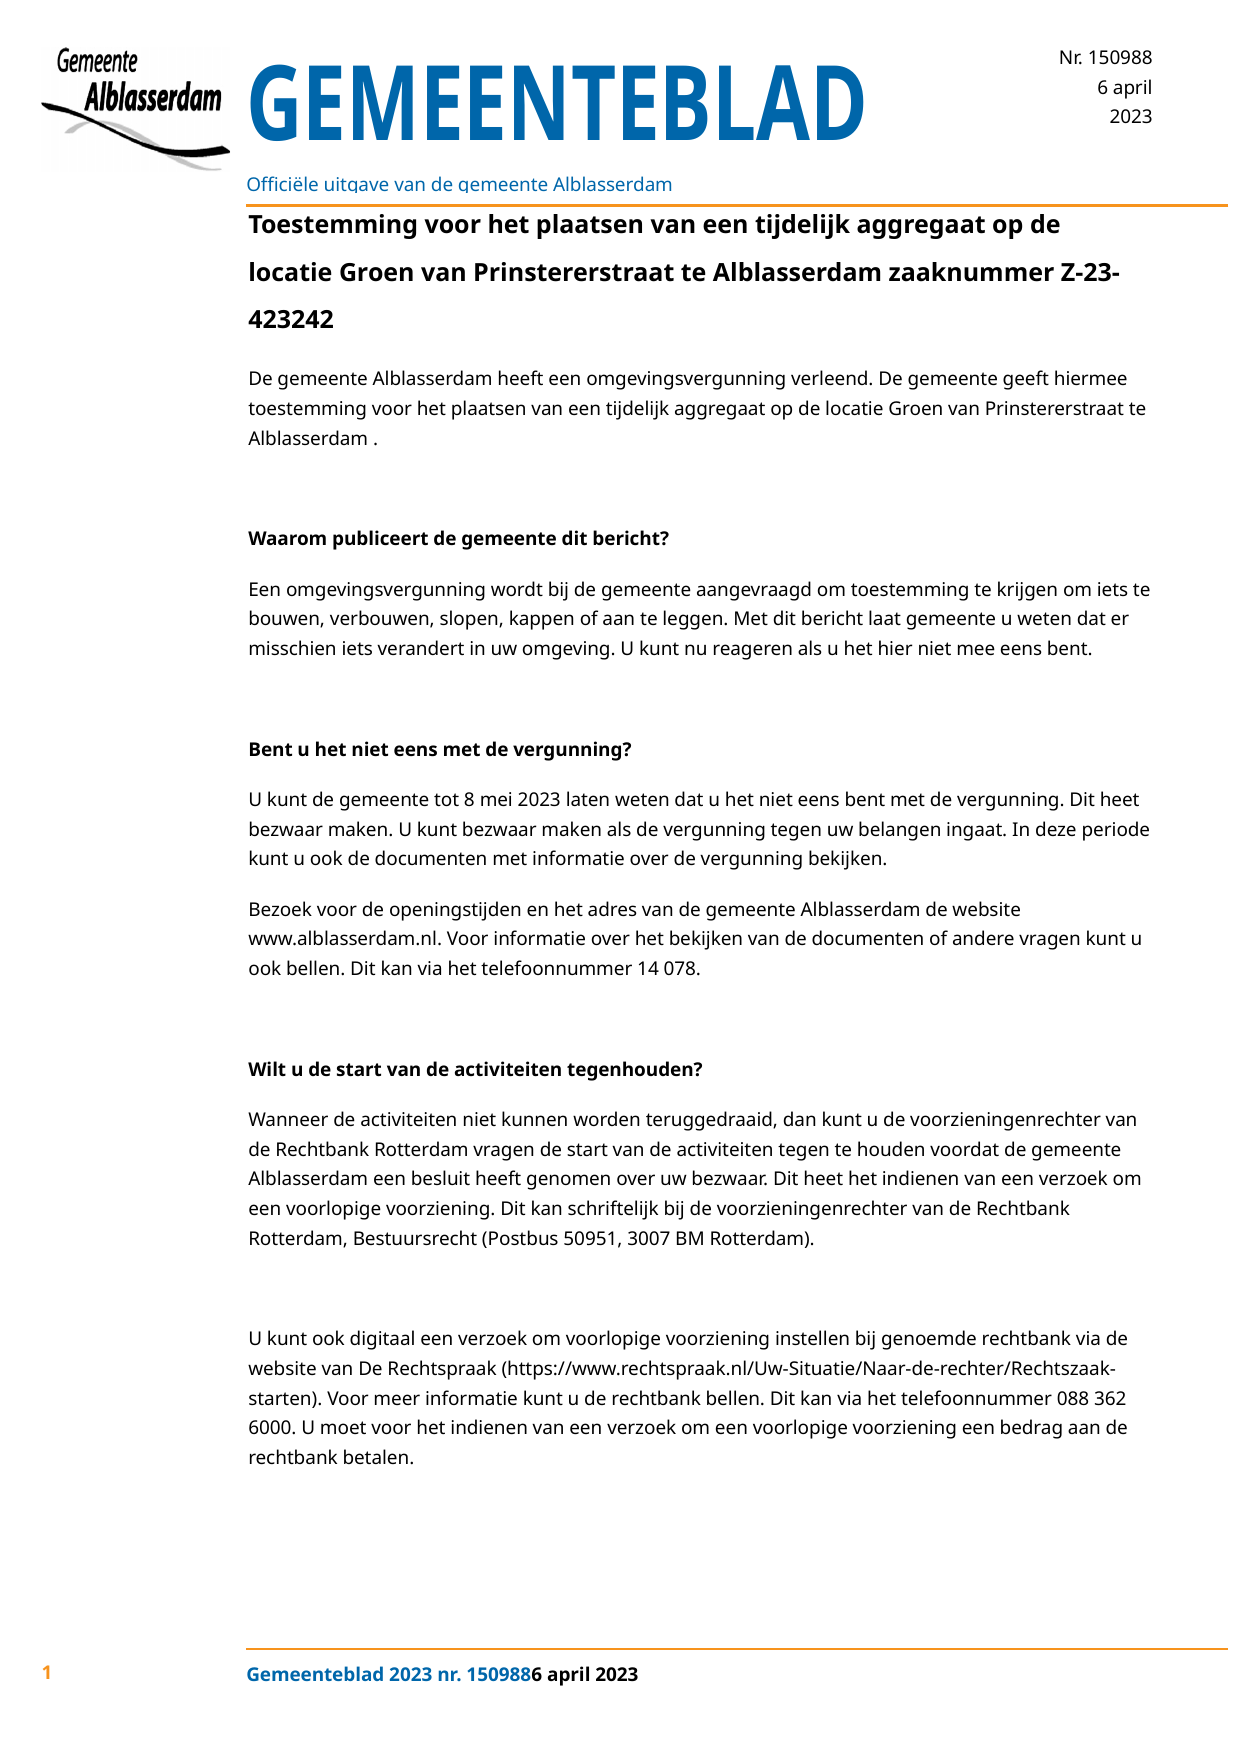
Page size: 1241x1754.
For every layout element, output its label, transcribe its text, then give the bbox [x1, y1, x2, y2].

text U kunt de gemeente tot 8 mei 2023 laten weten dat u het niet eens bent met de vergunning. Dit heet bezwaar maken. U kunt bezwaar maken als de vergunning tegen uw belangen ingaat. In deze periode kunt u ook de documenten met informatie over de vergunning bekijken. [248, 786, 1152, 871]
picture [41, 47, 231, 172]
text U kunt ook digitaal een verzoek om voorlopige voorziening instellen bij genoemde rechtbank via de website van De Rechtspraak (https://www.rechtspraak.nl/Uw-Situatie/Naar-de-rechter/Rechtszaak-starten). Voor meer informatie kunt u de rechtbank bellen. Dit kan via het telefoonnummer 088 362 6000. U moet voor het indienen van een verzoek om een voorlopige voorziening een bedrag aan de rechtbank betalen. [248, 1326, 1152, 1469]
text Wilt u de start van de activiteiten tegenhouden? [248, 1056, 1152, 1082]
text Een omgevingsvergunning wordt bij de gemeente aangevraagd om toestemming te krijgen om iets te bouwen, verbouwen, slopen, kappen of aan te leggen. Met dit bericht laat gemeente u weten dat er misschien iets verandert in uw omgeving. U kunt nu reageren als u het hier niet mee eens bent. [248, 576, 1152, 661]
text Bent u het niet eens met de vergunning? [248, 736, 1152, 762]
text Wanneer de activiteiten niet kunnen worden teruggedraaid, dan kunt u de voorzieningenrechter van de Rechtbank Rotterdam vragen de start van de activiteiten tegen te houden voordat de gemeente Alblasserdam een besluit heeft genomen over uw bezwaar. Dit heet het indienen van een verzoek om een voorlopige voorziening. Dit kan schriftelijk bij de voorzieningenrechter van de Rechtbank Rotterdam, Bestuursrecht (Postbus 50951, 3007 BM Rotterdam). [248, 1106, 1152, 1250]
text De gemeente Alblasserdam heeft een omgevingsvergunning verleend. De gemeente geeft hiermee toestemming voor het plaatsen van een tijdelijk aggregaat op de locatie Groen van Prinstererstraat te Alblasserdam . [248, 366, 1152, 450]
text Bezoek voor de openingstijden en het adres van de gemeente Alblasserdam de website www.alblasserdam.nl. Voor informatie over het bekijken van de documenten of andere vragen kunt u ook bellen. Dit kan via het telefoonnummer 14 078. [248, 896, 1152, 981]
text Waarom publiceert de gemeente dit bericht? [248, 526, 1152, 551]
text Toestemming voor het plaatsen van een tijdelijk aggregaat op de locatie Groen van Prinstererstraat te Alblasserdam zaaknummer Z-23-423242 [248, 207, 1152, 336]
